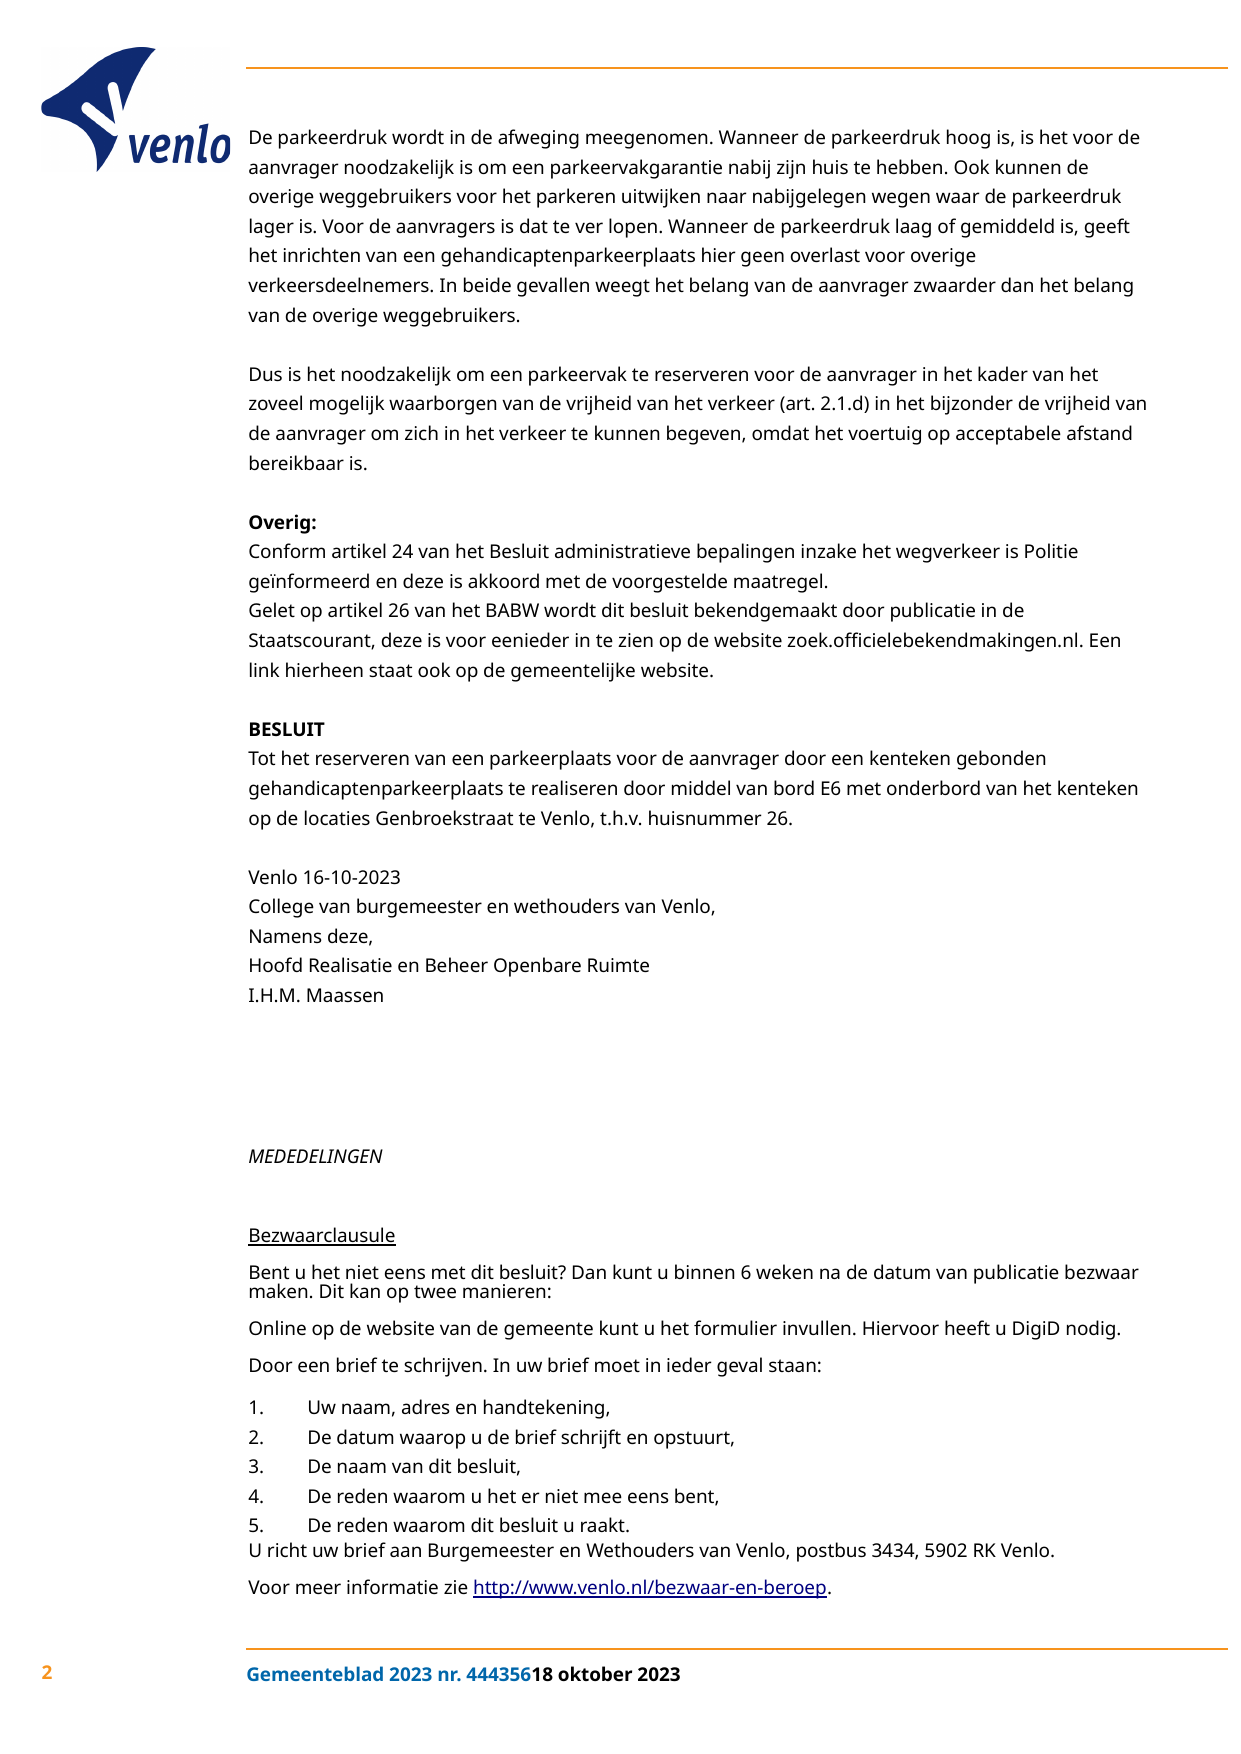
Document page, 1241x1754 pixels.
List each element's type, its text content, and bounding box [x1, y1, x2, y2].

text Conform artikel 24 van het Besluit administratieve bepalingen inzake het wegverkeer is Politie geïnformeerd en deze is akkoord met de voorgestelde maatregel. [248, 538, 1152, 594]
text Voor meer informatie zie http://www.venlo.nl/bezwaar-en-beroep. [248, 1579, 1152, 1598]
list De reden waarom u het er niet mee eens bent, [248, 1483, 1152, 1509]
text Dus is het noodzakelijk om een parkeervak te reserveren voor de aanvrager in het kader van het zoveel mogelijk waarborgen van de vrijheid van het verkeer (art. 2.1.d) in het bijzonder de vrijheid van de aanvrager om zich in het verkeer te kunnen begeven, omdat het voertuig op acceptabele afstand bereikbaar is. [248, 361, 1152, 476]
text Overig: [248, 509, 1152, 535]
text Tot het reserveren van een parkeerplaats voor de aanvrager door een kenteken gebonden gehandicaptenparkeerplaats te realiseren door middel van bord E6 met onderbord van het kenteken op de locaties Genbroekstraat te Venlo, t.h.v. huisnummer 26. [248, 746, 1152, 831]
text U richt uw brief aan Burgemeester en Wethouders van Venlo, postbus 3434, 5902 RK Venlo. [248, 1542, 1152, 1561]
text College van burgemeester en wethouders van Venlo, [248, 893, 1152, 919]
text Door een brief te schrijven. In uw brief moet in ieder geval staan: [248, 1357, 1152, 1377]
text De parkeerdruk wordt in de afweging meegenomen. Wanneer de parkeerdruk hoog is, is het voor de aanvrager noodzakelijk is om een parkeervakgarantie nabij zijn huis te hebben. Ook kunnen de overige weggebruikers voor het parkeren uitwijken naar nabijgelegen wegen waar de parkeerdruk lager is. Voor de aanvragers is dat te ver lopen. Wanneer de parkeerdruk laag of gemiddeld is, geeft het inrichten van een gehandicaptenparkeerplaats hier geen overlast voor overige verkeersdeelnemers. In beide gevallen weegt het belang van de aanvrager zwaarder dan het belang van de overige weggebruikers. [248, 124, 1152, 328]
text I.H.M. Maassen [248, 982, 1152, 1008]
text Bent u het niet eens met dit besluit? Dan kunt u binnen 6 weken na de datum van publicatie bezwaar maken. Dit kan op twee manieren: [248, 1264, 1152, 1303]
text Hoofd Realisatie en Beheer Openbare Ruimte [248, 953, 1152, 978]
list De datum waarop u de brief schrijft en opstuurt, [248, 1424, 1152, 1449]
text Venlo 16-10-2023 [248, 864, 1152, 890]
list Uw naam, adres en handtekening, [248, 1394, 1152, 1420]
list De naam van dit besluit, [248, 1453, 1152, 1479]
text Gelet op artikel 26 van het BABW wordt dit besluit bekendgemaakt door publicatie in de Staatscourant, deze is voor eenieder in te zien op de website zoek.officielebekendmakingen.nl. Een link hierheen staat ook op de gemeentelijke website. [248, 598, 1152, 683]
picture [41, 47, 231, 172]
text Online op de website van de gemeente kunt u het formulier invullen. Hiervoor heeft u DigiD nodig. [248, 1320, 1152, 1339]
text BESLUIT [248, 716, 1152, 742]
text Bezwaarclausule [248, 1227, 1152, 1246]
text MEDEDELINGEN [248, 1144, 1152, 1169]
list De reden waarom dit besluit u raakt. [248, 1513, 1152, 1538]
text Namens deze, [248, 923, 1152, 949]
